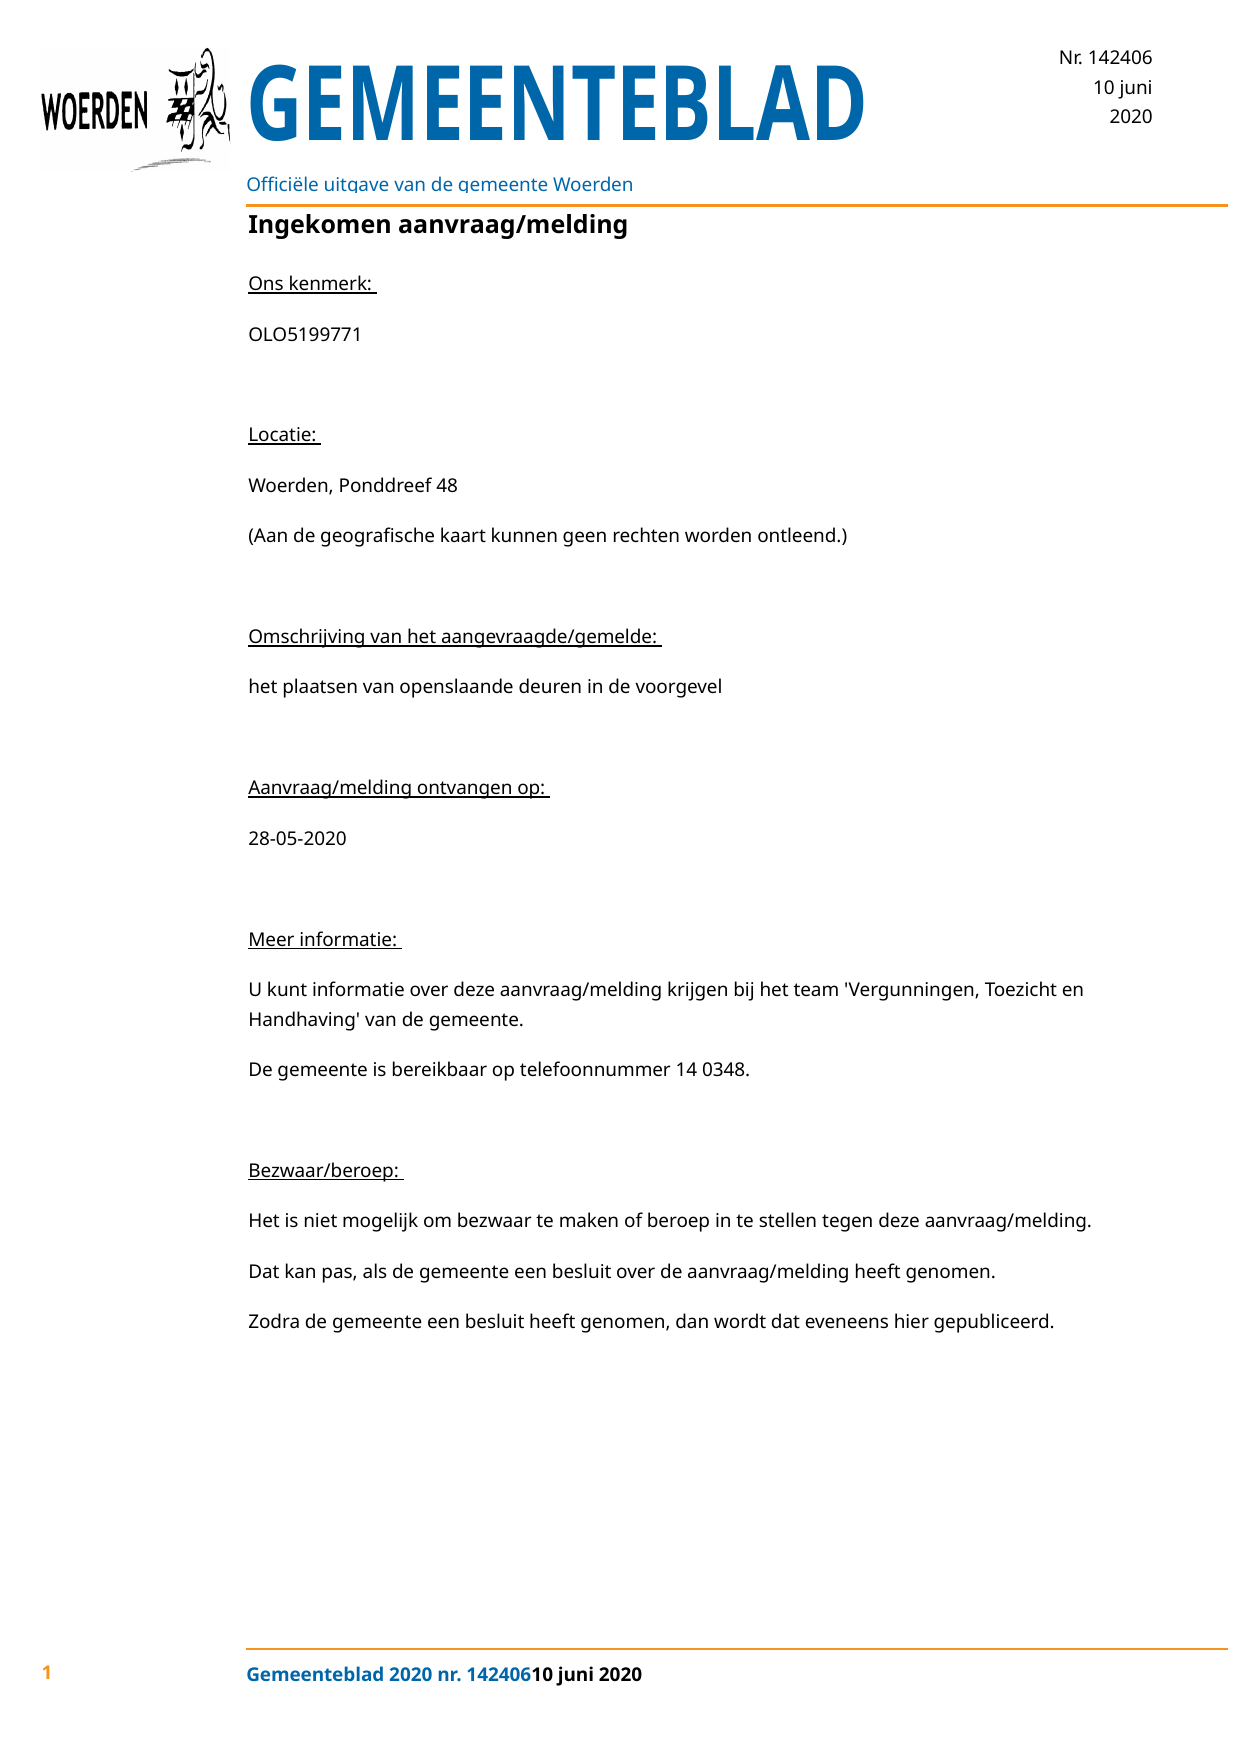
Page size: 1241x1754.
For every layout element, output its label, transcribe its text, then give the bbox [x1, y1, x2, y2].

text Het is niet mogelijk om bezwaar te maken of beroep in te stellen tegen deze aanvraag/melding. [248, 1207, 1152, 1233]
text Woerden, Ponddreef 48 [248, 472, 1152, 498]
text Bezwaar/beroep: [248, 1157, 1152, 1183]
text 28-05-2020 [248, 825, 1152, 851]
text Omschrijving van het aangevraagde/gemelde: [248, 623, 1152, 649]
text Dat kan pas, als de gemeente een besluit over de aanvraag/melding heeft genomen. [248, 1258, 1152, 1283]
text Ons kenmerk: [248, 270, 1152, 296]
text U kunt informatie over deze aanvraag/melding krijgen bij het team 'Vergunningen, Toezicht en Handhaving' van de gemeente. [248, 976, 1152, 1031]
text OLO5199771 [248, 321, 1152, 346]
text Locatie: [248, 422, 1152, 447]
text het plaatsen van openslaande deuren in de voorgevel [248, 674, 1152, 699]
text Aanvraag/melding ontvangen op: [248, 774, 1152, 800]
text De gemeente is bereikbaar op telefoonnummer 14 0348. [248, 1056, 1152, 1082]
text Meer informatie: [248, 926, 1152, 951]
text Zodra de gemeente een besluit heeft genomen, dan wordt dat eveneens hier gepubliceerd. [248, 1308, 1152, 1334]
text (Aan de geografische kaart kunnen geen rechten worden ontleend.) [248, 522, 1152, 548]
text Ingekomen aanvraag/melding [248, 207, 1152, 241]
picture [41, 47, 231, 172]
